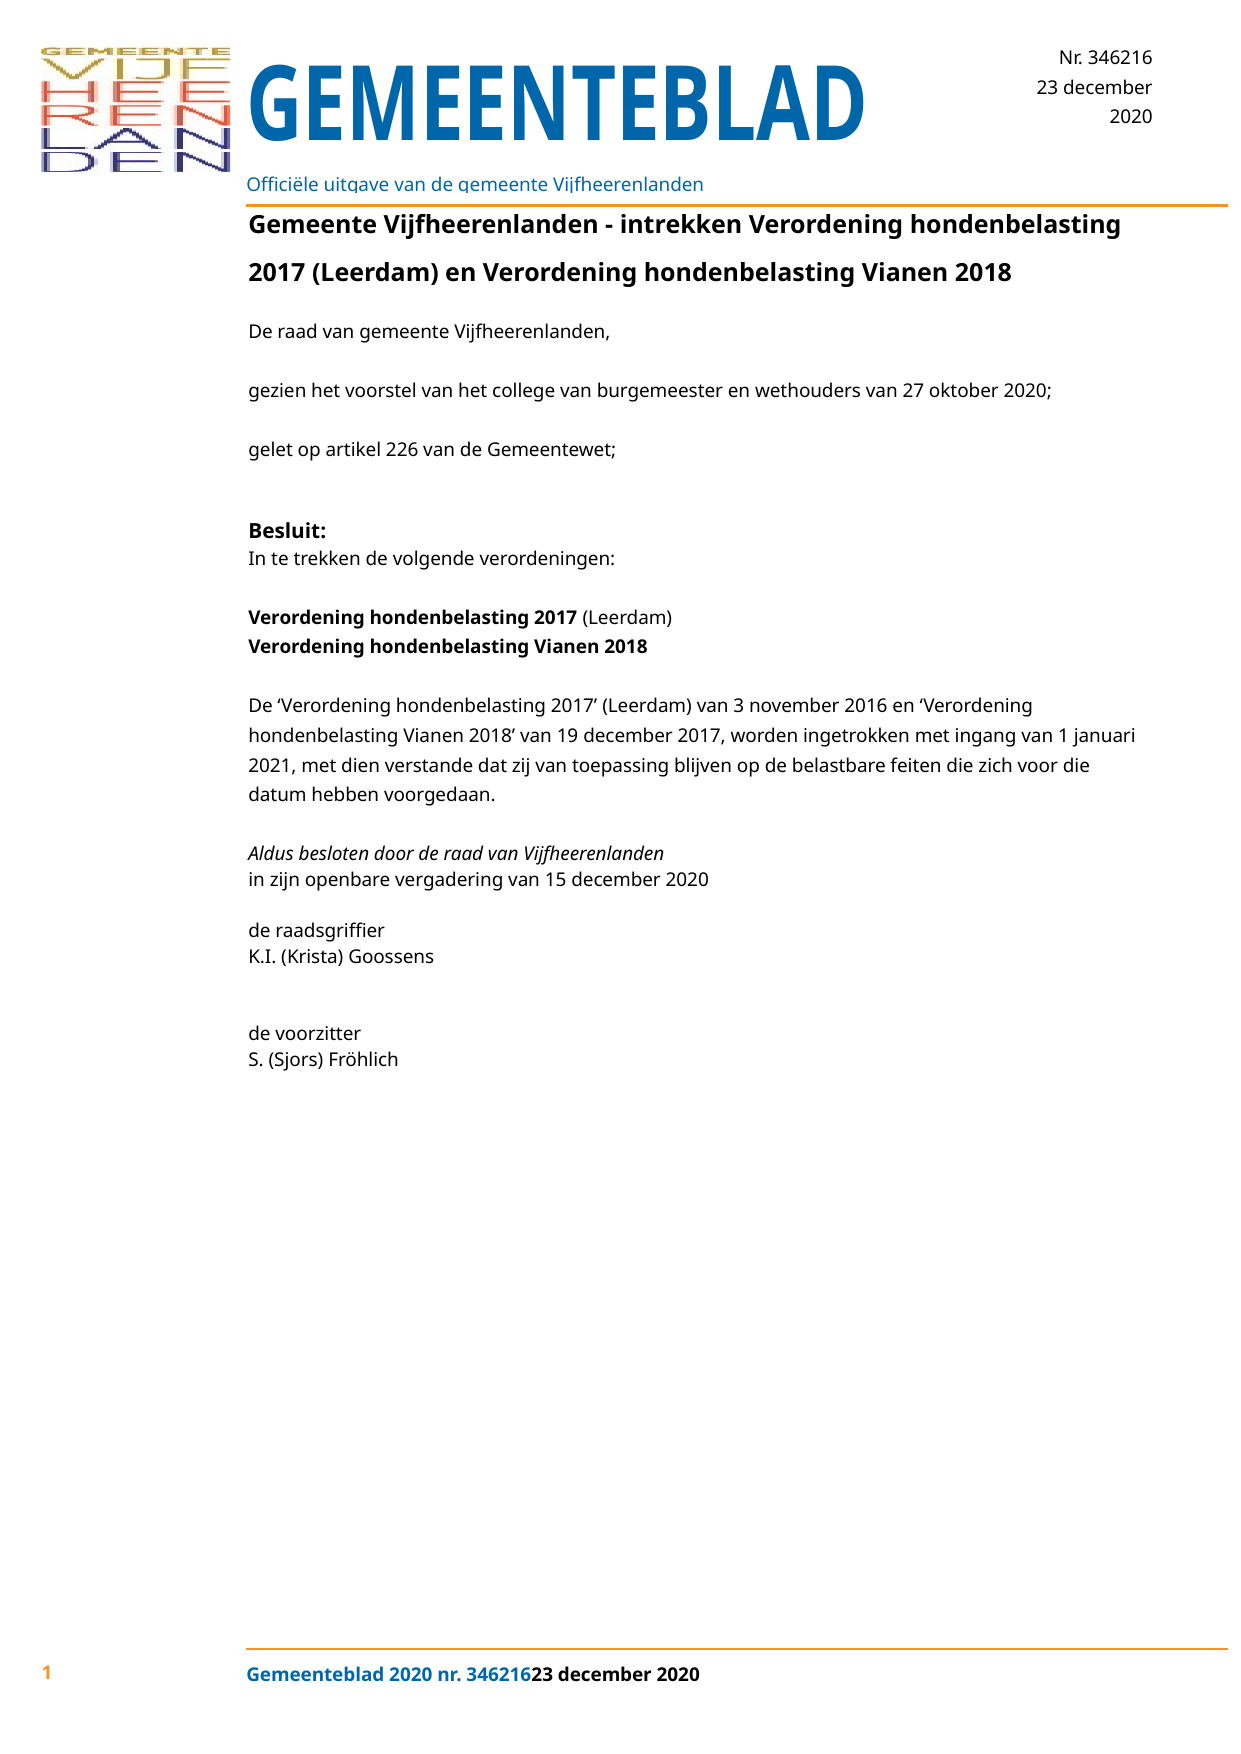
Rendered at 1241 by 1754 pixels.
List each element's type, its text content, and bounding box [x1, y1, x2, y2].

text Verordening hondenbelasting Vianen 2018 [248, 633, 1152, 659]
text Gemeente Vijfheerenlanden - intrekken Verordening hondenbelasting 2017 (Leerdam) en Verordening hondenbelasting Vianen 2018 [248, 207, 1152, 288]
text De raad van gemeente Vijfheerenlanden, [248, 318, 1152, 344]
text in zijn openbare vergadering van 15 december 2020 [248, 866, 1152, 892]
text de voorzitter [248, 1021, 1152, 1046]
text de raadsgriffier [248, 918, 1152, 943]
text S. (Sjors) Fröhlich [248, 1046, 1152, 1072]
text gelet op artikel 226 van de Gemeentewet; [248, 436, 1152, 462]
text Besluit: [248, 516, 1152, 545]
text De ‘Verordening hondenbelasting 2017’ (Leerdam) van 3 november 2016 en ‘Verordening hondenbelasting Vianen 2018’ van 19 december 2017, worden ingetrokken met ingang van 1 januari 2021, met dien verstande dat zij van toepassing blijven op de belastbare feiten die zich voor die datum hebben voorgedaan. [248, 693, 1152, 807]
text gezien het voorstel van het college van burgemeester en wethouders van 27 oktober 2020; [248, 377, 1152, 403]
text Aldus besloten door de raad van Vijfheerenlanden [248, 841, 1152, 866]
picture [41, 47, 231, 172]
text K.I. (Krista) Goossens [248, 943, 1152, 969]
text In te trekken de volgende verordeningen: [248, 545, 1152, 570]
text Verordening hondenbelasting 2017 (Leerdam) [248, 604, 1152, 629]
